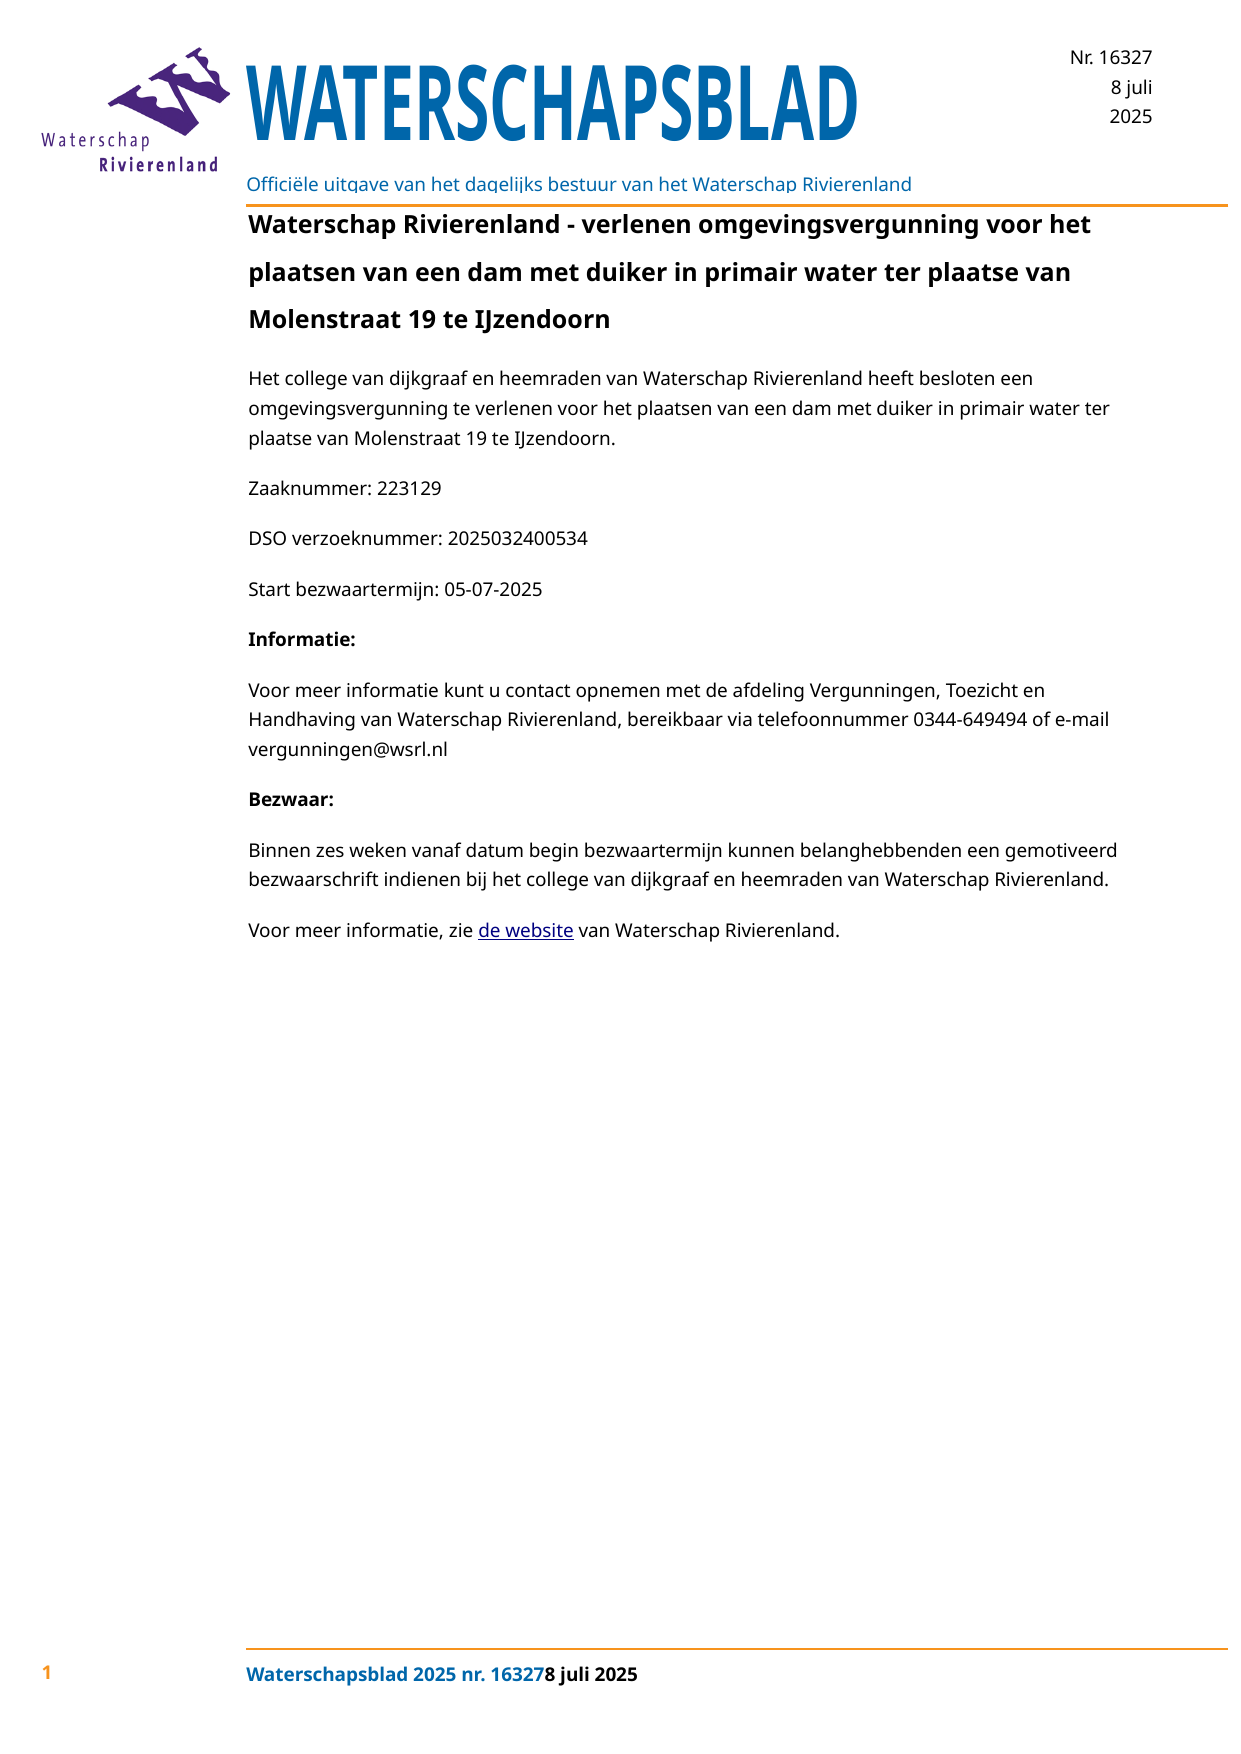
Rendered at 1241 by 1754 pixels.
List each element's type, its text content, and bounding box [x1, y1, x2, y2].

picture [41, 47, 231, 172]
text Voor meer informatie kunt u contact opnemen met de afdeling Vergunningen, Toezicht en Handhaving van Waterschap Rivierenland, bereikbaar via telefoonnummer 0344-649494 of e-mail vergunningen@wsrl.nl [248, 677, 1152, 762]
text Start bezwaartermijn: 05-07-2025 [248, 576, 1152, 602]
text Waterschap Rivierenland - verlenen omgevingsvergunning voor het plaatsen van een dam met duiker in primair water ter plaatse van Molenstraat 19 te IJzendoorn [248, 207, 1152, 336]
text Binnen zes weken vanaf datum begin bezwaartermijn kunnen belanghebbenden een gemotiveerd bezwaarschrift indienen bij het college van dijkgraaf en heemraden van Waterschap Rivierenland. [248, 837, 1152, 892]
text Bezwaar: [248, 786, 1152, 812]
text Het college van dijkgraaf en heemraden van Waterschap Rivierenland heeft besloten een omgevingsvergunning te verlenen voor het plaatsen van een dam met duiker in primair water ter plaatse van Molenstraat 19 te IJzendoorn. [248, 366, 1152, 450]
text Informatie: [248, 626, 1152, 652]
text Zaaknummer: 223129 [248, 475, 1152, 501]
text DSO verzoeknummer: 2025032400534 [248, 526, 1152, 551]
text Voor meer informatie, zie de website van Waterschap Rivierenland. [248, 917, 1152, 942]
